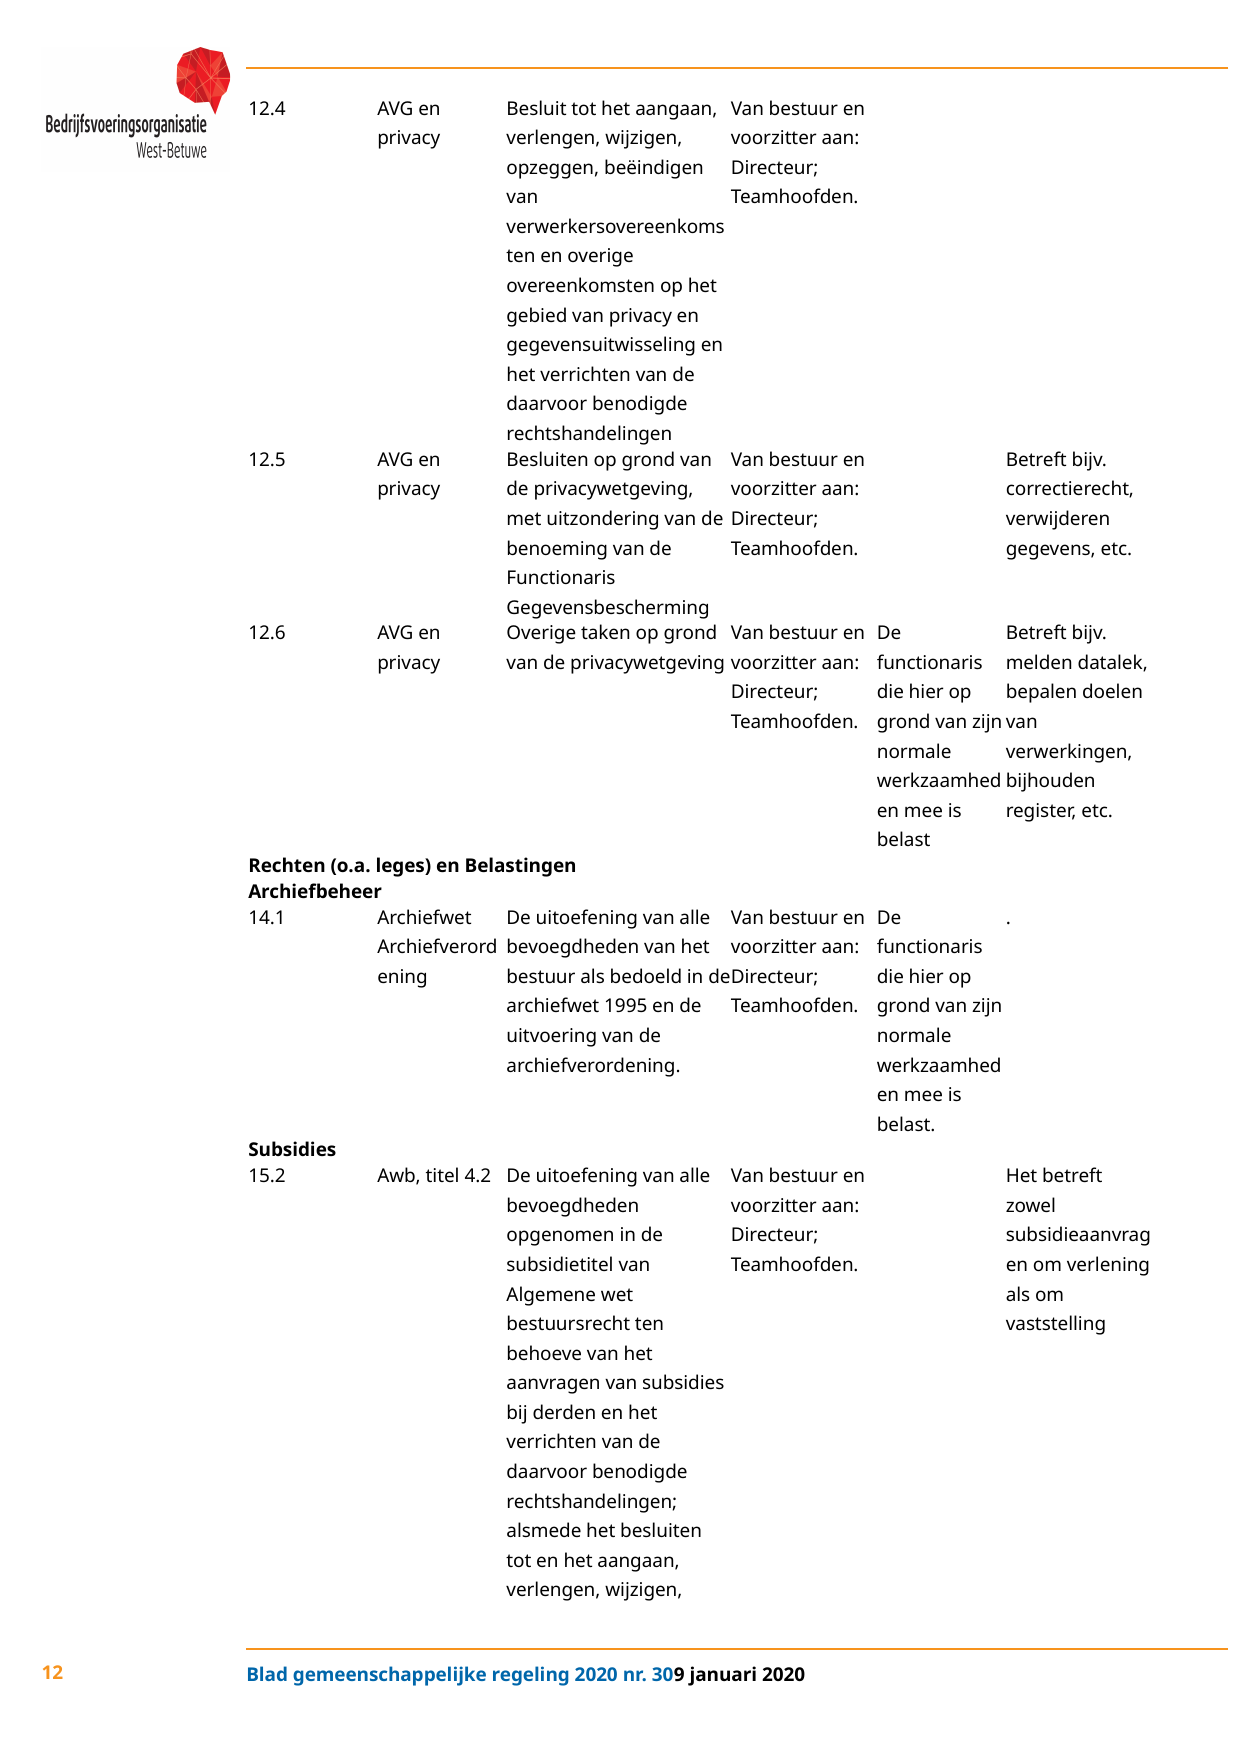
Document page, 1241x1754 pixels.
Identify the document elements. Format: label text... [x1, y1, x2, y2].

table_cell Betreft bijv. melden datalek, bepalen doelen van verwerkingen, bijhouden register, etc. [1006, 620, 1152, 852]
table_cell Awb, titel 4.2 [377, 1163, 506, 1602]
table_cell 14.1 [248, 904, 377, 1137]
table_cell [877, 446, 1006, 619]
table_cell Van bestuur en voorzitter aan: Directeur; Teamhoofden. [731, 620, 877, 852]
table_cell Van bestuur en voorzitter aan: Directeur; Teamhoofden. [731, 446, 877, 619]
table_cell . [1006, 904, 1152, 1137]
table_cell 12.6 [248, 620, 377, 852]
picture [41, 47, 231, 172]
table_cell Het betreft zowel subsidieaanvragen om verlening als om vaststelling [1006, 1163, 1152, 1602]
table_cell Rechten (o.a. leges) en Belastingen [248, 853, 1152, 878]
table_cell 12.5 [248, 446, 377, 619]
table_cell De functionaris die hier op grond van zijn normale werkzaamheden mee is belast [877, 620, 1006, 852]
table_cell [877, 1163, 1006, 1602]
table_cell Overige taken op grond van de privacywetgeving [506, 620, 731, 852]
table_cell Besluiten op grond van de privacywetgeving, met uitzondering van de benoeming van de Functionaris Gegevensbescherming [506, 446, 731, 619]
table_cell [1006, 95, 1152, 446]
table_cell De uitoefening van alle bevoegdheden opgenomen in de subsidietitel van Algemene wet bestuursrecht ten behoeve van het aanvragen van subsidies bij derden en het verrichten van de daarvoor benodigde rechtshandelingen; alsmede het besluiten tot en het aangaan, verlengen, wijzigen, [506, 1163, 731, 1602]
table_cell Van bestuur en voorzitter aan: Directeur; Teamhoofden. [731, 904, 877, 1137]
table_cell Archiefbeheer [248, 878, 1152, 904]
table_cell De uitoefening van alle bevoegdheden van het bestuur als bedoeld in de archiefwet 1995 en de uitvoering van de archiefverordening. [506, 904, 731, 1137]
table_cell De functionaris die hier op grond van zijn normale werkzaamheden mee is belast. [877, 904, 1006, 1137]
table_cell Van bestuur en voorzitter aan: Directeur; Teamhoofden. [731, 95, 877, 446]
table_cell AVG en privacy [377, 95, 506, 446]
table_cell Subsidies [248, 1137, 1152, 1162]
table_cell 12.4 [248, 95, 377, 446]
table_cell Betreft bijv. correctierecht, verwijderen gegevens, etc. [1006, 446, 1152, 619]
table_cell 15.2 [248, 1163, 377, 1602]
table_cell Besluit tot het aangaan, verlengen, wijzigen, opzeggen, beëindigen van verwerkersovereenkomsten en overige overeenkomsten op het gebied van privacy en gegevensuitwisseling en het verrichten van de daarvoor benodigde rechtshandelingen [506, 95, 731, 446]
table_cell [877, 95, 1006, 446]
table_cell Archiefwet Archiefverordening [377, 904, 506, 1137]
table_cell Van bestuur en voorzitter aan: Directeur; Teamhoofden. [731, 1163, 877, 1602]
table_cell AVG en privacy [377, 446, 506, 619]
table_cell AVG en privacy [377, 620, 506, 852]
